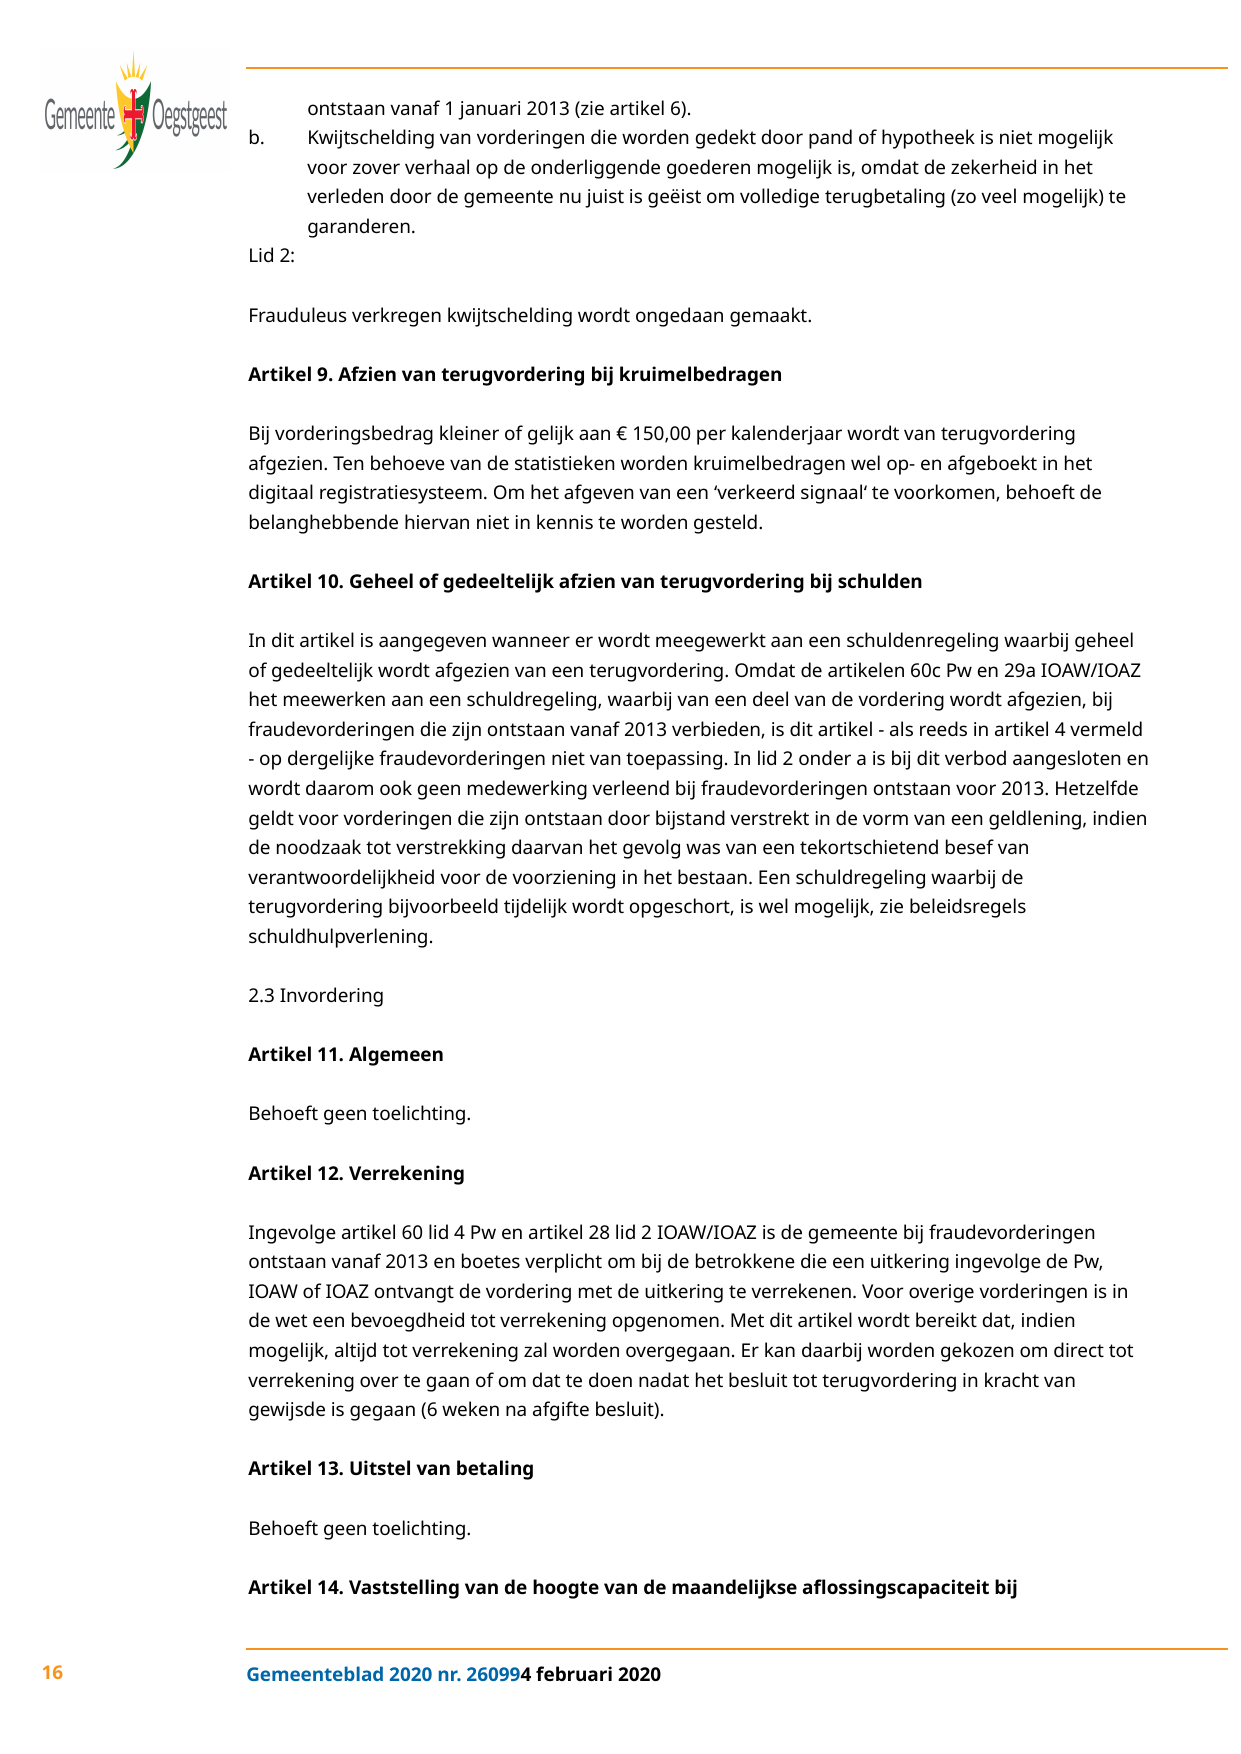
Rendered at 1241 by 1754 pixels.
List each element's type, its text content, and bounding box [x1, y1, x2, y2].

text Ingevolge artikel 60 lid 4 Pw en artikel 28 lid 2 IOAW/IOAZ is de gemeente bij fraudevorderingen ontstaan vanaf 2013 en boetes verplicht om bij de betrokkene die een uitkering ingevolge de Pw, IOAW of IOAZ ontvangt de vordering met de uitkering te verrekenen. Voor overige vorderingen is in de wet een bevoegdheid tot verrekening opgenomen. Met dit artikel wordt bereikt dat, indien mogelijk, altijd tot verrekening zal worden overgegaan. Er kan daarbij worden gekozen om direct tot verrekening over te gaan of om dat te doen nadat het besluit tot terugvordering in kracht van gewijsde is gegaan (6 weken na afgifte besluit). [248, 1219, 1152, 1422]
text Artikel 11. Algemeen [248, 1041, 1152, 1067]
text Lid 2: [248, 243, 1152, 268]
text Artikel 12. Verrekening [248, 1160, 1152, 1186]
list ontstaan vanaf 1 januari 2013 (zie artikel 6). [248, 95, 1152, 121]
picture [41, 47, 231, 172]
text Artikel 10. Geheel of gedeeltelijk afzien van terugvordering bij schulden [248, 568, 1152, 594]
text 2.3 Invordering [248, 982, 1152, 1008]
text Bij vorderingsbedrag kleiner of gelijk aan € 150,00 per kalenderjaar wordt van terugvordering afgezien. Ten behoeve van de statistieken worden kruimelbedragen wel op- en afgeboekt in het digitaal registratiesysteem. Om het afgeven van een ‘verkeerd signaal‘ te voorkomen, behoeft de belanghebbende hiervan niet in kennis te worden gesteld. [248, 420, 1152, 535]
text In dit artikel is aangegeven wanneer er wordt meegewerkt aan een schuldenregeling waarbij geheel of gedeeltelijk wordt afgezien van een terugvordering. Omdat de artikelen 60c Pw en 29a IOAW/IOAZ het meewerken aan een schuldregeling, waarbij van een deel van de vordering wordt afgezien, bij fraudevorderingen die zijn ontstaan vanaf 2013 verbieden, is dit artikel - als reeds in artikel 4 vermeld - op dergelijke fraudevorderingen niet van toepassing. In lid 2 onder a is bij dit verbod aangesloten en wordt daarom ook geen medewerking verleend bij fraudevorderingen ontstaan voor 2013. Hetzelfde geldt voor vorderingen die zijn ontstaan door bijstand verstrekt in de vorm van een geldlening, indien de noodzaak tot verstrekking daarvan het gevolg was van een tekortschietend besef van verantwoordelijkheid voor de voorziening in het bestaan. Een schuldregeling waarbij de terugvordering bijvoorbeeld tijdelijk wordt opgeschort, is wel mogelijk, zie beleidsregels schuldhulpverlening. [248, 627, 1152, 949]
text Artikel 14. Vaststelling van de hoogte van de maandelijkse aflossingscapaciteit bij [248, 1574, 1152, 1600]
text Frauduleus verkregen kwijtschelding wordt ongedaan gemaakt. [248, 302, 1152, 328]
text Artikel 9. Afzien van terugvordering bij kruimelbedragen [248, 361, 1152, 387]
list Kwijtschelding van vorderingen die worden gedekt door pand of hypotheek is niet mogelijk voor zover verhaal op de onderliggende goederen mogelijk is, omdat de zekerheid in het verleden door de gemeente nu juist is geëist om volledige terugbetaling (zo veel mogelijk) te garanderen. [248, 124, 1152, 239]
text Behoeft geen toelichting. [248, 1515, 1152, 1541]
text Artikel 13. Uitstel van betaling [248, 1456, 1152, 1481]
text Behoeft geen toelichting. [248, 1101, 1152, 1126]
